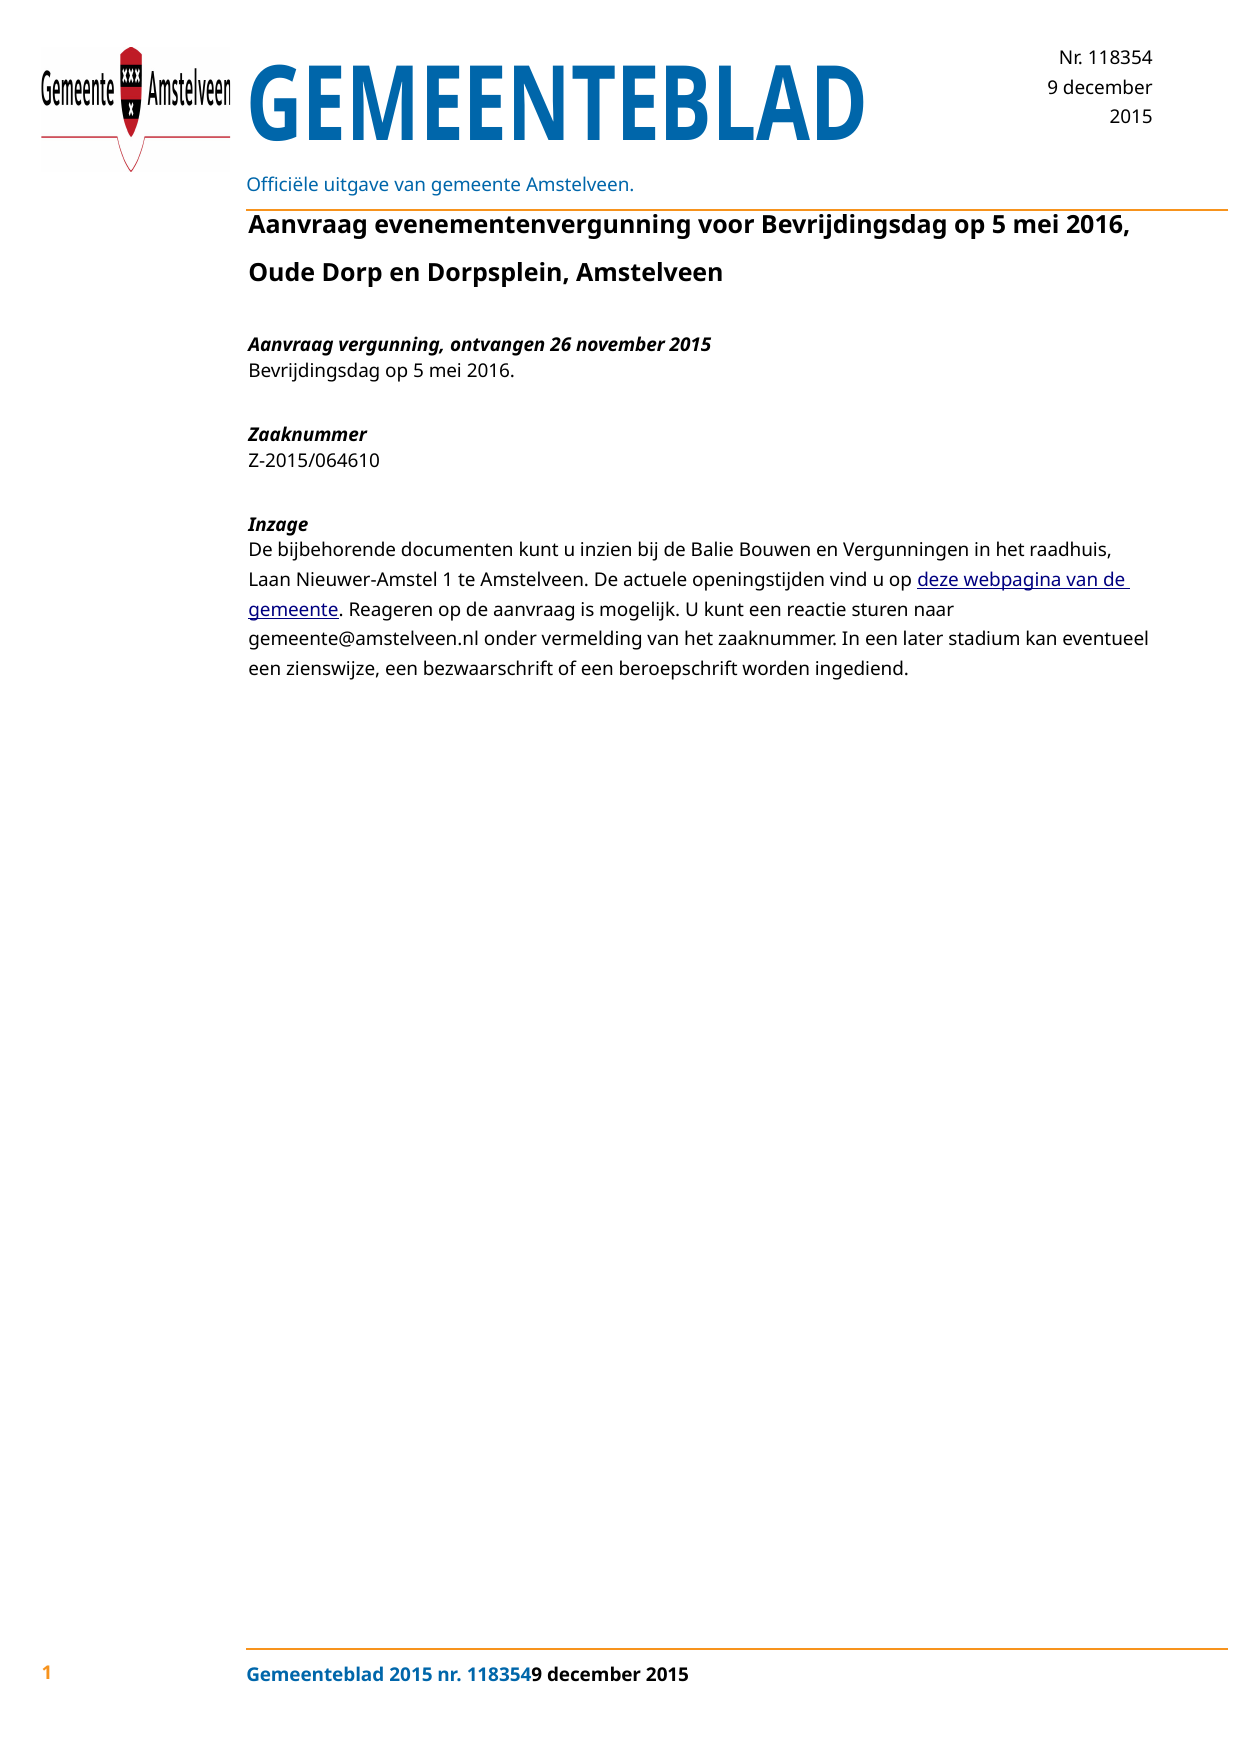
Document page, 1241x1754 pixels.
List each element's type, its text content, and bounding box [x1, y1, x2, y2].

text Bevrijdingsdag op 5 mei 2016. [248, 357, 1152, 383]
text De bijbehorende documenten kunt u inzien bij de Balie Bouwen en Vergunningen in het raadhuis, Laan Nieuwer-Amstel 1 te Amstelveen. De actuele openingstijden vind u op deze webpagina van de gemeente. Reageren op de aanvraag is mogelijk. U kunt een reactie sturen naar gemeente@amstelveen.nl onder vermelding van het zaaknummer. In een later stadium kan eventueel een zienswijze, een bezwaarschrift of een beroepschrift worden ingediend. [248, 537, 1152, 681]
text Aanvraag evenementenvergunning voor Bevrijdingsdag op 5 mei 2016, Oude Dorp en Dorpsplein, Amstelveen [248, 211, 1152, 288]
text Zaaknummer [248, 421, 1152, 447]
text Aanvraag vergunning, ontvangen 26 november 2015 [248, 331, 1152, 357]
text Inzage [248, 511, 1152, 537]
picture [41, 47, 231, 172]
text Z-2015/064610 [248, 447, 1152, 473]
